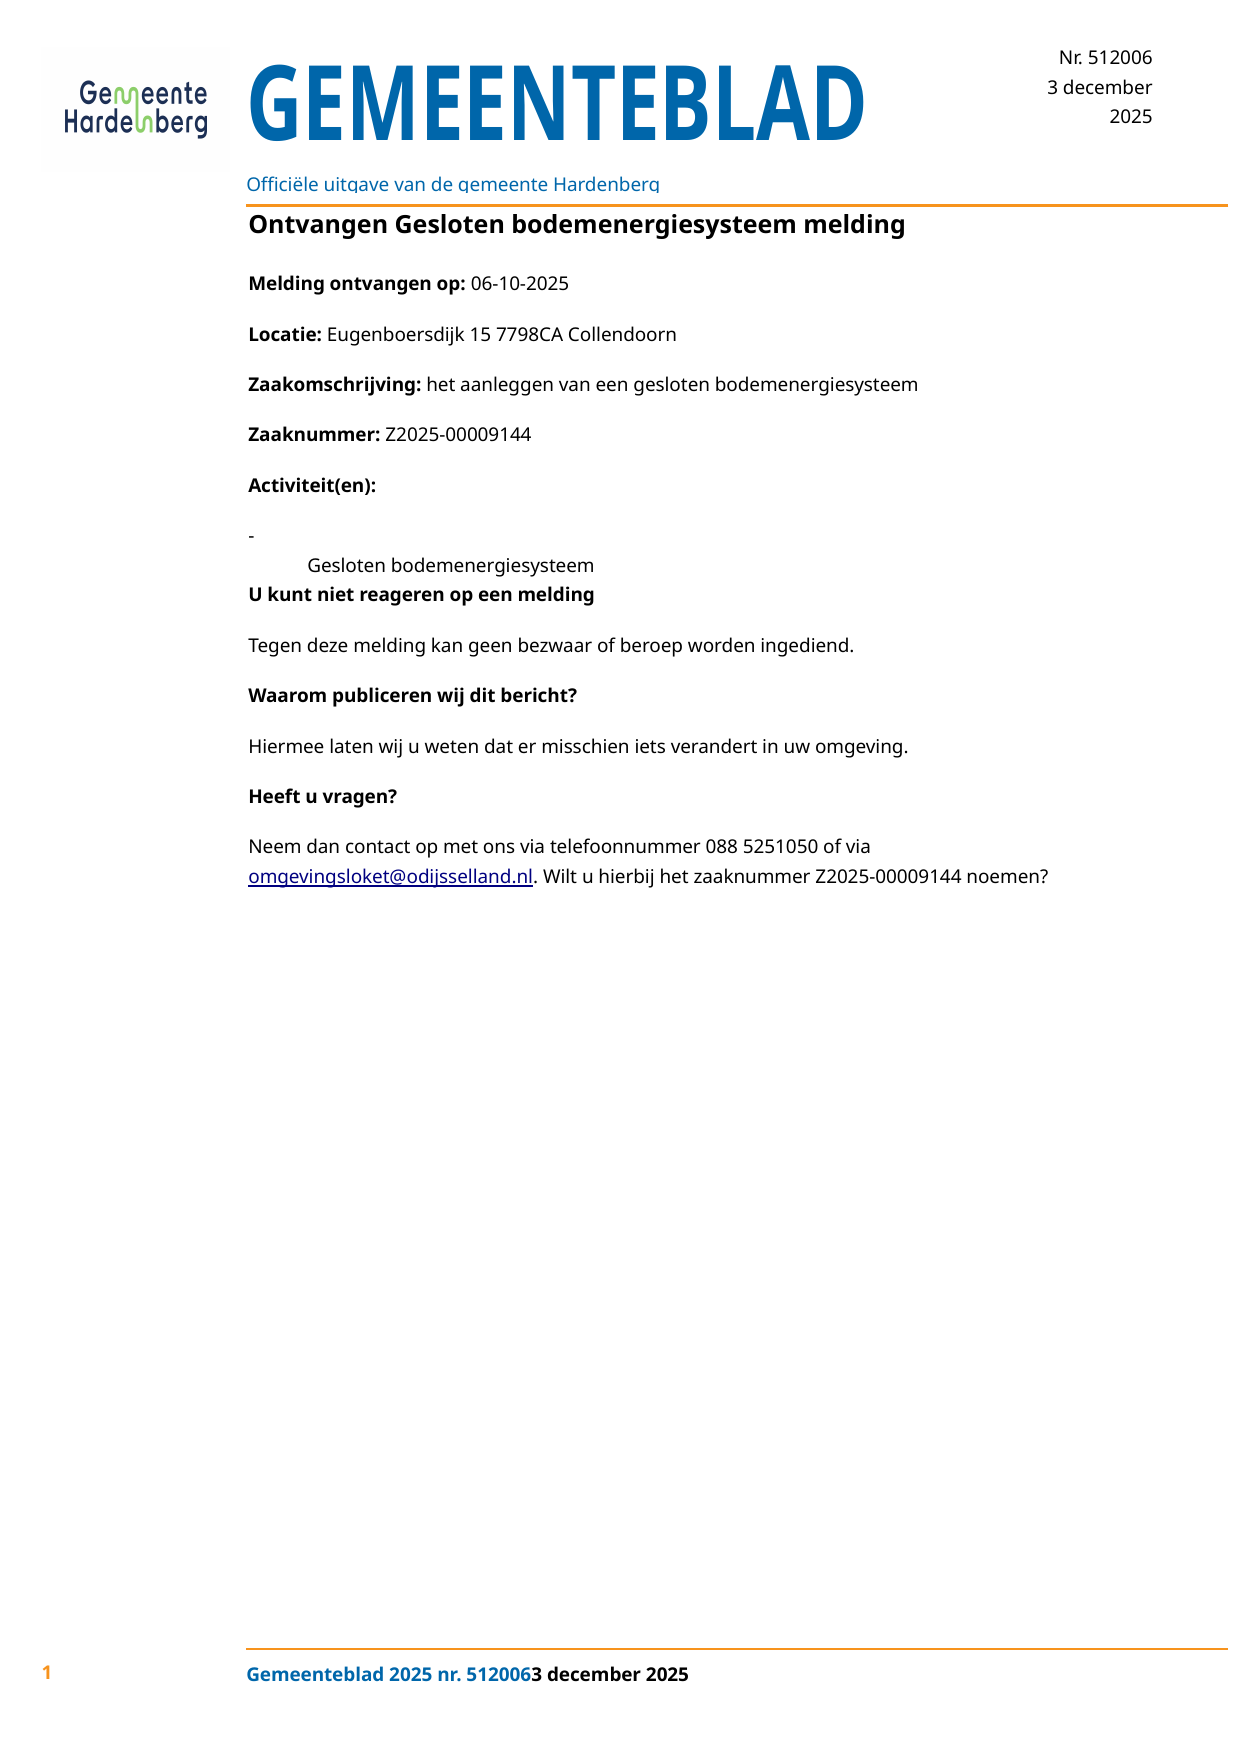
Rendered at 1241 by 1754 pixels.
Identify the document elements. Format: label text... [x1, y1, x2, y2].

text Heeft u vragen? [248, 783, 1152, 809]
text Hiermee laten wij u weten dat er misschien iets verandert in uw omgeving. [248, 733, 1152, 758]
text Activiteit(en): [248, 472, 1152, 498]
text Tegen deze melding kan geen bezwaar of beroep worden ingediend. [248, 632, 1152, 658]
text Locatie: Eugenboersdijk 15 7798CA Collendoorn [248, 321, 1152, 346]
text Ontvangen Gesloten bodemenergiesysteem melding [248, 207, 1152, 241]
text Melding ontvangen op: 06-10-2025 [248, 270, 1152, 296]
picture [41, 47, 231, 172]
text U kunt niet reageren op een melding [248, 582, 1152, 607]
list Gesloten bodemenergiesysteem [248, 552, 1152, 578]
text Waarom publiceren wij dit bericht? [248, 682, 1152, 708]
text Zaaknummer: Z2025-00009144 [248, 422, 1152, 447]
text Neem dan contact op met ons via telefoonnummer 088 5251050 of via omgevingsloket@odijsselland.nl. Wilt u hierbij het zaaknummer Z2025-00009144 noemen? [248, 834, 1152, 889]
text Zaakomschrijving: het aanleggen van een gesloten bodemenergiesysteem [248, 371, 1152, 397]
